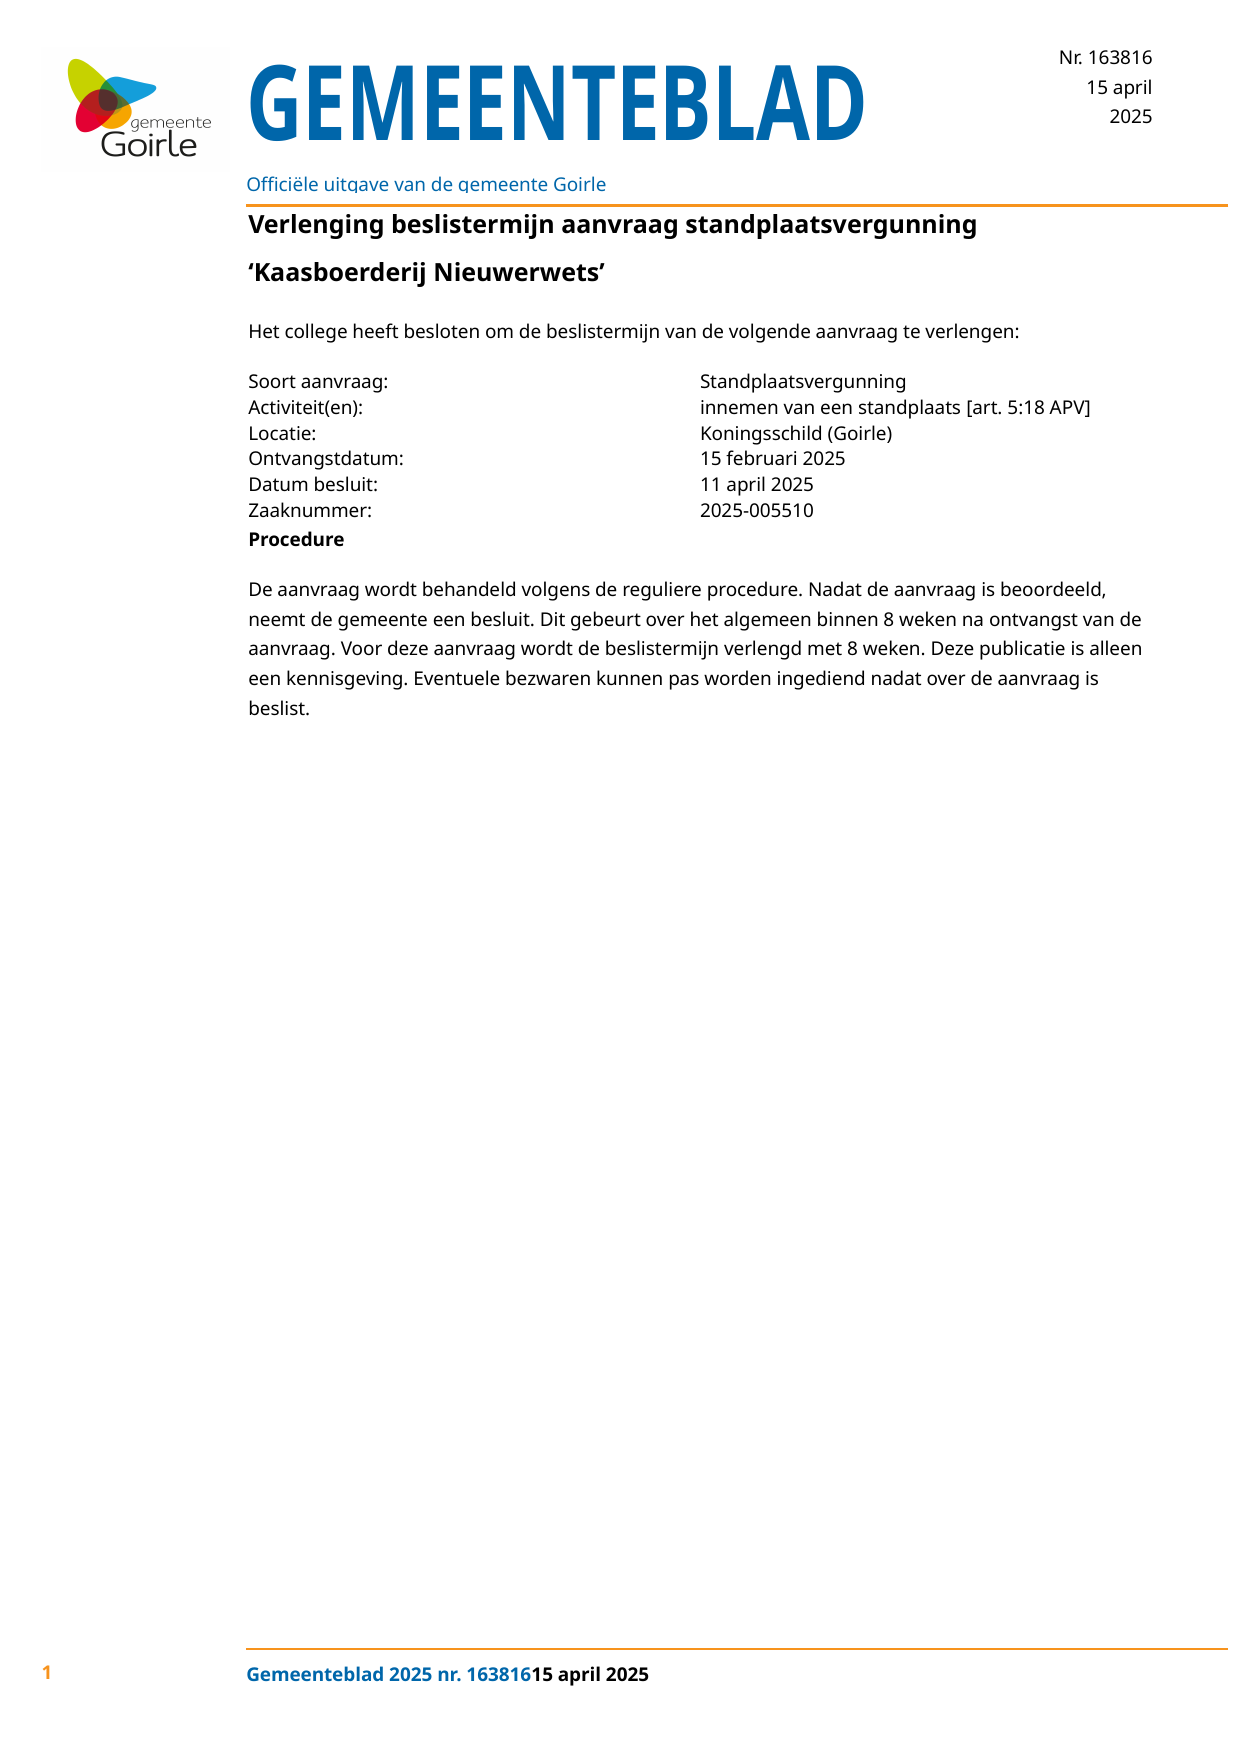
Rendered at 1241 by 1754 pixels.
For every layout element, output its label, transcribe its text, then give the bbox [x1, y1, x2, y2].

table_header Standplaatsvergunning [700, 369, 1152, 394]
text Het college heeft besloten om de beslistermijn van de volgende aanvraag te verlengen: [248, 318, 1152, 344]
table_header Soort aanvraag: [248, 369, 700, 394]
table_cell 2025-005510 [700, 497, 1152, 523]
table_cell Zaaknummer: [248, 497, 700, 523]
table_cell Datum besluit: [248, 471, 700, 497]
table_cell Koningsschild (Goirle) [700, 420, 1152, 446]
table_cell 15 februari 2025 [700, 446, 1152, 471]
table_cell Locatie: [248, 420, 700, 446]
text Procedure [248, 526, 1152, 552]
picture [41, 47, 231, 172]
text Verlenging beslistermijn aanvraag standplaatsvergunning ‘Kaasboerderij Nieuwerwets’ [248, 207, 1152, 288]
table_cell Ontvangstdatum: [248, 446, 700, 471]
table_cell 11 april 2025 [700, 471, 1152, 497]
table_cell innemen van een standplaats [art. 5:18 APV] [700, 394, 1152, 420]
text De aanvraag wordt behandeld volgens de reguliere procedure. Nadat de aanvraag is beoordeeld, neemt de gemeente een besluit. Dit gebeurt over het algemeen binnen 8 weken na ontvangst van de aanvraag. Voor deze aanvraag wordt de beslistermijn verlengd met 8 weken. Deze publicatie is alleen een kennisgeving. Eventuele bezwaren kunnen pas worden ingediend nadat over de aanvraag is beslist. [248, 576, 1152, 721]
table_cell Activiteit(en): [248, 394, 700, 420]
